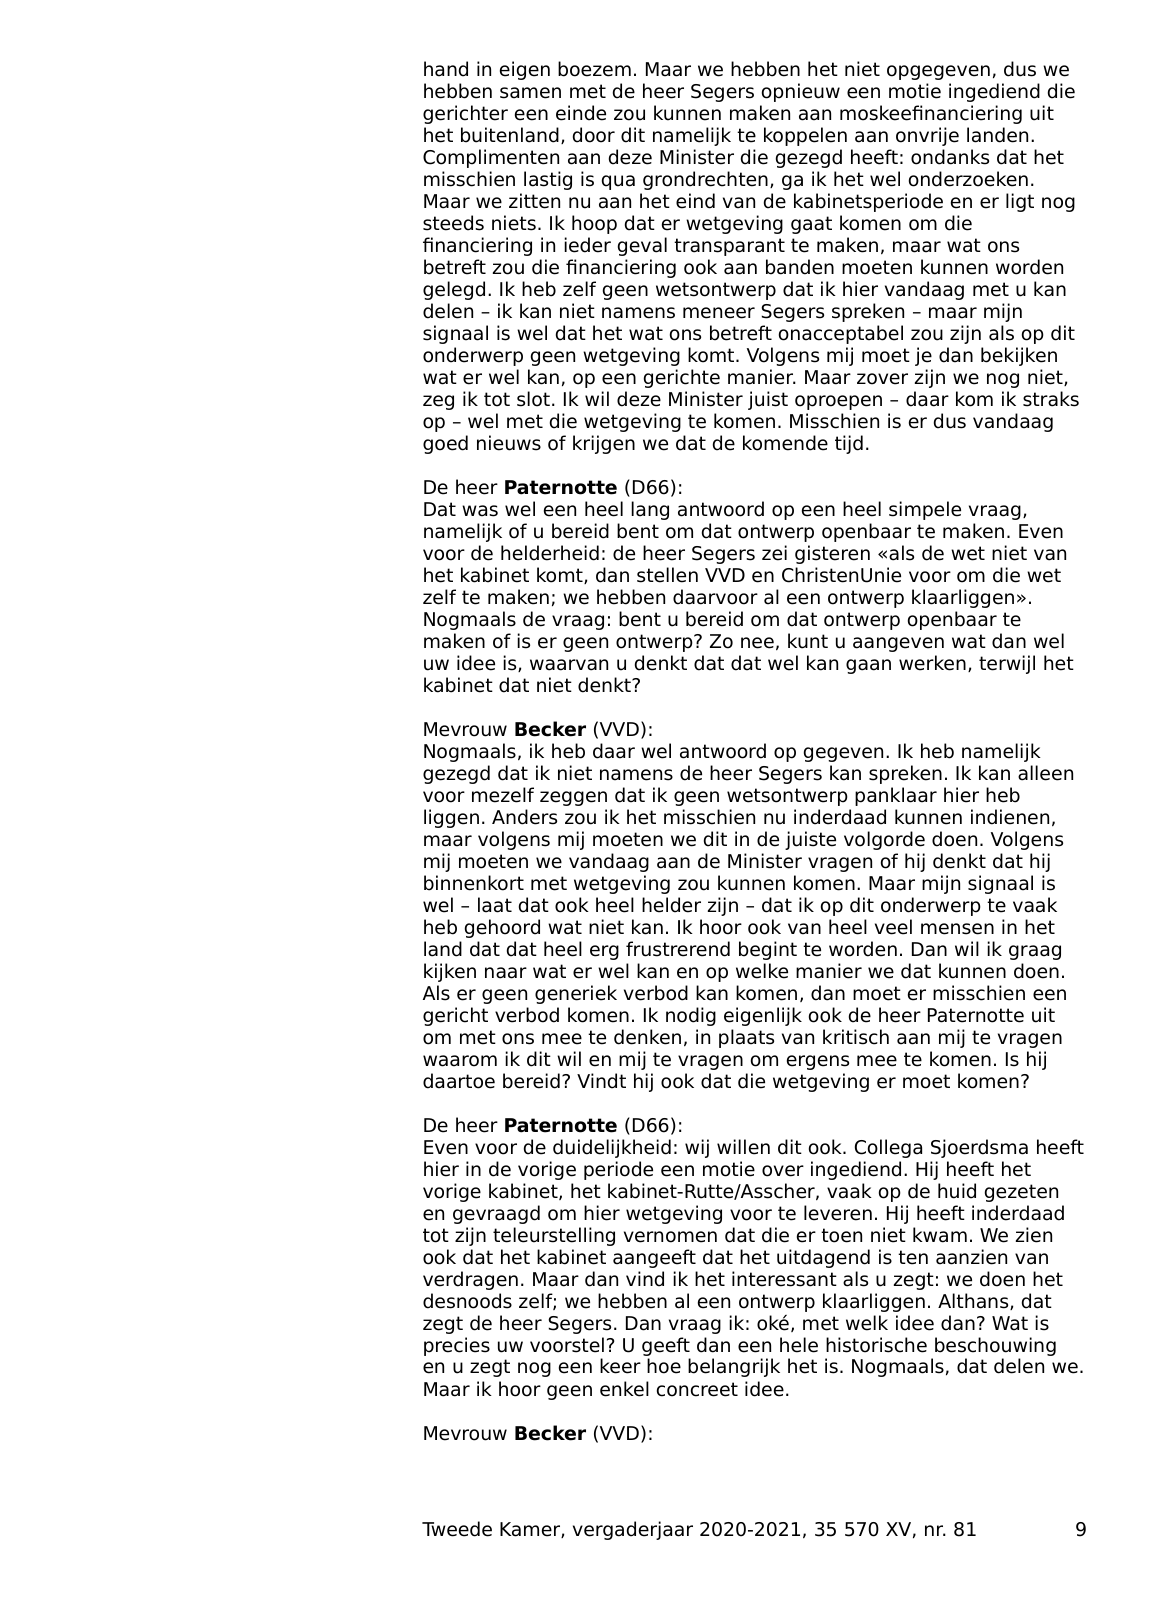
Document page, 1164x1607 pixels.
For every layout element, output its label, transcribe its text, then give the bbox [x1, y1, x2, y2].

text Nogmaals, ik heb daar wel antwoord op gegeven. Ik heb namelijk gezegd dat ik niet namens de heer Segers kan spreken. Ik kan alleen voor mezelf zeggen dat ik geen wetsontwerp panklaar hier heb liggen. Anders zou ik het misschien nu inderdaad kunnen indienen, maar volgens mij moeten we dit in de juiste volgorde doen. Volgens mij moeten we vandaag aan de Minister vragen of hij denkt dat hij binnenkort met wetgeving zou kunnen komen. Maar mijn signaal is wel – laat dat ook heel helder zijn – dat ik op dit onderwerp te vaak heb gehoord wat niet kan. Ik hoor ook van heel veel mensen in het land dat dat heel erg frustrerend begint te worden. Dan wil ik graag kijken naar wat er wel kan en op welke manier we dat kunnen doen. Als er geen generiek verbod kan komen, dan moet er misschien een gericht verbod komen. Ik nodig eigenlijk ook de heer Paternotte uit om met ons mee te denken, in plaats van kritisch aan mij te vragen waarom ik dit wil en mij te vragen om ergens mee te komen. Is hij daartoe bereid? Vindt hij ook dat die wetgeving er moet komen? [422, 741, 1087, 1092]
text Even voor de duidelijkheid: wij willen dit ook. Collega Sjoerdsma heeft hier in de vorige periode een motie over ingediend. Hij heeft het vorige kabinet, het kabinet-Rutte/Asscher, vaak op de huid gezeten en gevraagd om hier wetgeving voor te leveren. Hij heeft inderdaad tot zijn teleurstelling vernomen dat die er toen niet kwam. We zien ook dat het kabinet aangeeft dat het uitdagend is ten aanzien van verdragen. Maar dan vind ik het interessant als u zegt: we doen het desnoods zelf; we hebben al een ontwerp klaarliggen. Althans, dat zegt de heer Segers. Dan vraag ik: oké, met welk idee dan? Wat is precies uw voorstel? U geeft dan een hele historische beschouwing en u zegt nog een keer hoe belangrijk het is. Nogmaals, dat delen we. Maar ik hoor geen enkel concreet idee. [422, 1137, 1087, 1400]
text De heer Paternotte (D66): [422, 477, 1087, 499]
text Mevrouw Becker (VVD): [422, 1423, 1087, 1444]
text Dat was wel een heel lang antwoord op een heel simpele vraag, namelijk of u bereid bent om dat ontwerp openbaar te maken. Even voor de helderheid: de heer Segers zei gisteren «als de wet niet van het kabinet komt, dan stellen VVD en ChristenUnie voor om die wet zelf te maken; we hebben daarvoor al een ontwerp klaarliggen». Nogmaals de vraag: bent u bereid om dat ontwerp openbaar te maken of is er geen ontwerp? Zo nee, kunt u aangeven wat dan wel uw idee is, waarvan u denkt dat dat wel kan gaan werken, terwijl het kabinet dat niet denkt? [422, 499, 1087, 697]
text De heer Paternotte (D66): [422, 1115, 1087, 1137]
text Mevrouw Becker (VVD): [422, 719, 1087, 741]
text hand in eigen boezem. Maar we hebben het niet opgegeven, dus we hebben samen met de heer Segers opnieuw een motie ingediend die gerichter een einde zou kunnen maken aan moskeefinanciering uit het buitenland, door dit namelijk te koppelen aan onvrije landen. Complimenten aan deze Minister die gezegd heeft: ondanks dat het misschien lastig is qua grondrechten, ga ik het wel onderzoeken. Maar we zitten nu aan het eind van de kabinetsperiode en er ligt nog steeds niets. Ik hoop dat er wetgeving gaat komen om die financiering in ieder geval transparant te maken, maar wat ons betreft zou die financiering ook aan banden moeten kunnen worden gelegd. Ik heb zelf geen wetsontwerp dat ik hier vandaag met u kan delen – ik kan niet namens meneer Segers spreken – maar mijn signaal is wel dat het wat ons betreft onacceptabel zou zijn als op dit onderwerp geen wetgeving komt. Volgens mij moet je dan bekijken wat er wel kan, op een gerichte manier. Maar zover zijn we nog niet, zeg ik tot slot. Ik wil deze Minister juist oproepen – daar kom ik straks op – wel met die wetgeving te komen. Misschien is er dus vandaag goed nieuws of krijgen we dat de komende tijd. [422, 59, 1087, 455]
